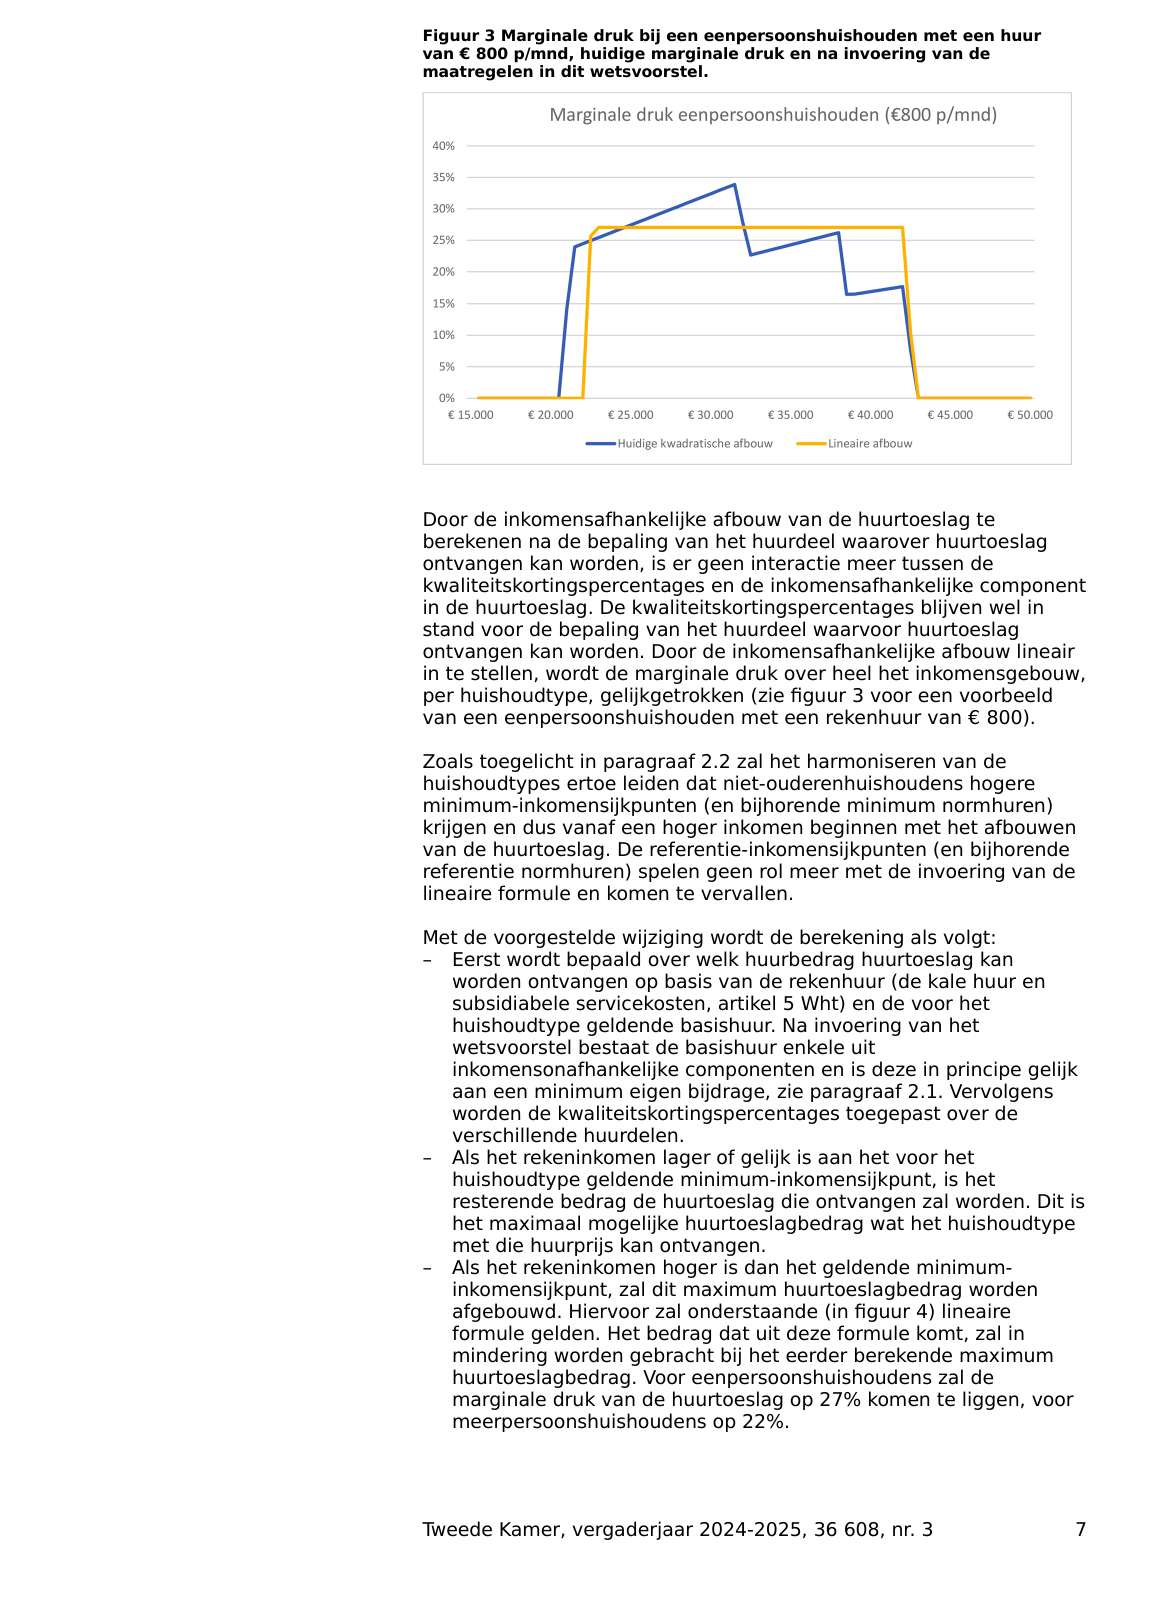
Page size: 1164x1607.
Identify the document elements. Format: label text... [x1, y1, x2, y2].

text Figuur 3 Marginale druk bij een eenpersoonshuishouden met een huur van € 800 p/mnd, huidige marginale druk en na invoering van de maatregelen in dit wetsvoorstel. [422, 27, 1072, 81]
text – Eerst wordt bepaald over welk huurbedrag huurtoeslag kan worden ontvangen op basis van de rekenhuur (de kale huur en subsidiabele servicekosten, artikel 5 Wht) en de voor het huishoudtype geldende basishuur. Na invoering van het wetsvoorstel bestaat de basishuur enkele uit inkomensonafhankelijke componenten en is deze in principe gelijk aan een minimum eigen bijdrage, zie paragraaf 2.1. Vervolgens worden de kwaliteitskortingspercentages toegepast over de verschillende huurdelen. [422, 949, 1087, 1147]
text Door de inkomensafhankelijke afbouw van de huurtoeslag te berekenen na de bepaling van het huurdeel waarover huurtoeslag ontvangen kan worden, is er geen interactie meer tussen de kwaliteitskortingspercentages en de inkomensafhankelijke component in de huurtoeslag. De kwaliteitskortingspercentages blijven wel in stand voor de bepaling van het huurdeel waarvoor huurtoeslag ontvangen kan worden. Door de inkomensafhankelijke afbouw lineair in te stellen, wordt de marginale druk over heel het inkomensgebouw, per huishoudtype, gelijkgetrokken (zie figuur 3 voor een voorbeeld van een eenpersoonshuishouden met een rekenhuur van € 800). [422, 509, 1087, 729]
text Met de voorgestelde wijziging wordt de berekening als volgt: [422, 927, 1087, 949]
text – Als het rekeninkomen lager of gelijk is aan het voor het huishoudtype geldende minimum-inkomensijkpunt, is het resterende bedrag de huurtoeslag die ontvangen zal worden. Dit is het maximaal mogelijke huurtoeslagbedrag wat het huishoudtype met die huurprijs kan ontvangen. [422, 1147, 1087, 1257]
picture [422, 92, 1072, 465]
text – Als het rekeninkomen hoger is dan het geldende minimum-inkomensijkpunt, zal dit maximum huurtoeslagbedrag worden afgebouwd. Hiervoor zal onderstaande (in figuur 4) lineaire formule gelden. Het bedrag dat uit deze formule komt, zal in mindering worden gebracht bij het eerder berekende maximum huurtoeslagbedrag. Voor eenpersoonshuishoudens zal de marginale druk van de huurtoeslag op 27% komen te liggen, voor meerpersoonshuishoudens op 22%. [422, 1257, 1087, 1433]
text Zoals toegelicht in paragraaf 2.2 zal het harmoniseren van de huishoudtypes ertoe leiden dat niet-ouderenhuishoudens hogere minimum-inkomensijkpunten (en bijhorende minimum normhuren) krijgen en dus vanaf een hoger inkomen beginnen met het afbouwen van de huurtoeslag. De referentie-inkomensijkpunten (en bijhorende referentie normhuren) spelen geen rol meer met de invoering van de lineaire formule en komen te vervallen. [422, 751, 1087, 905]
